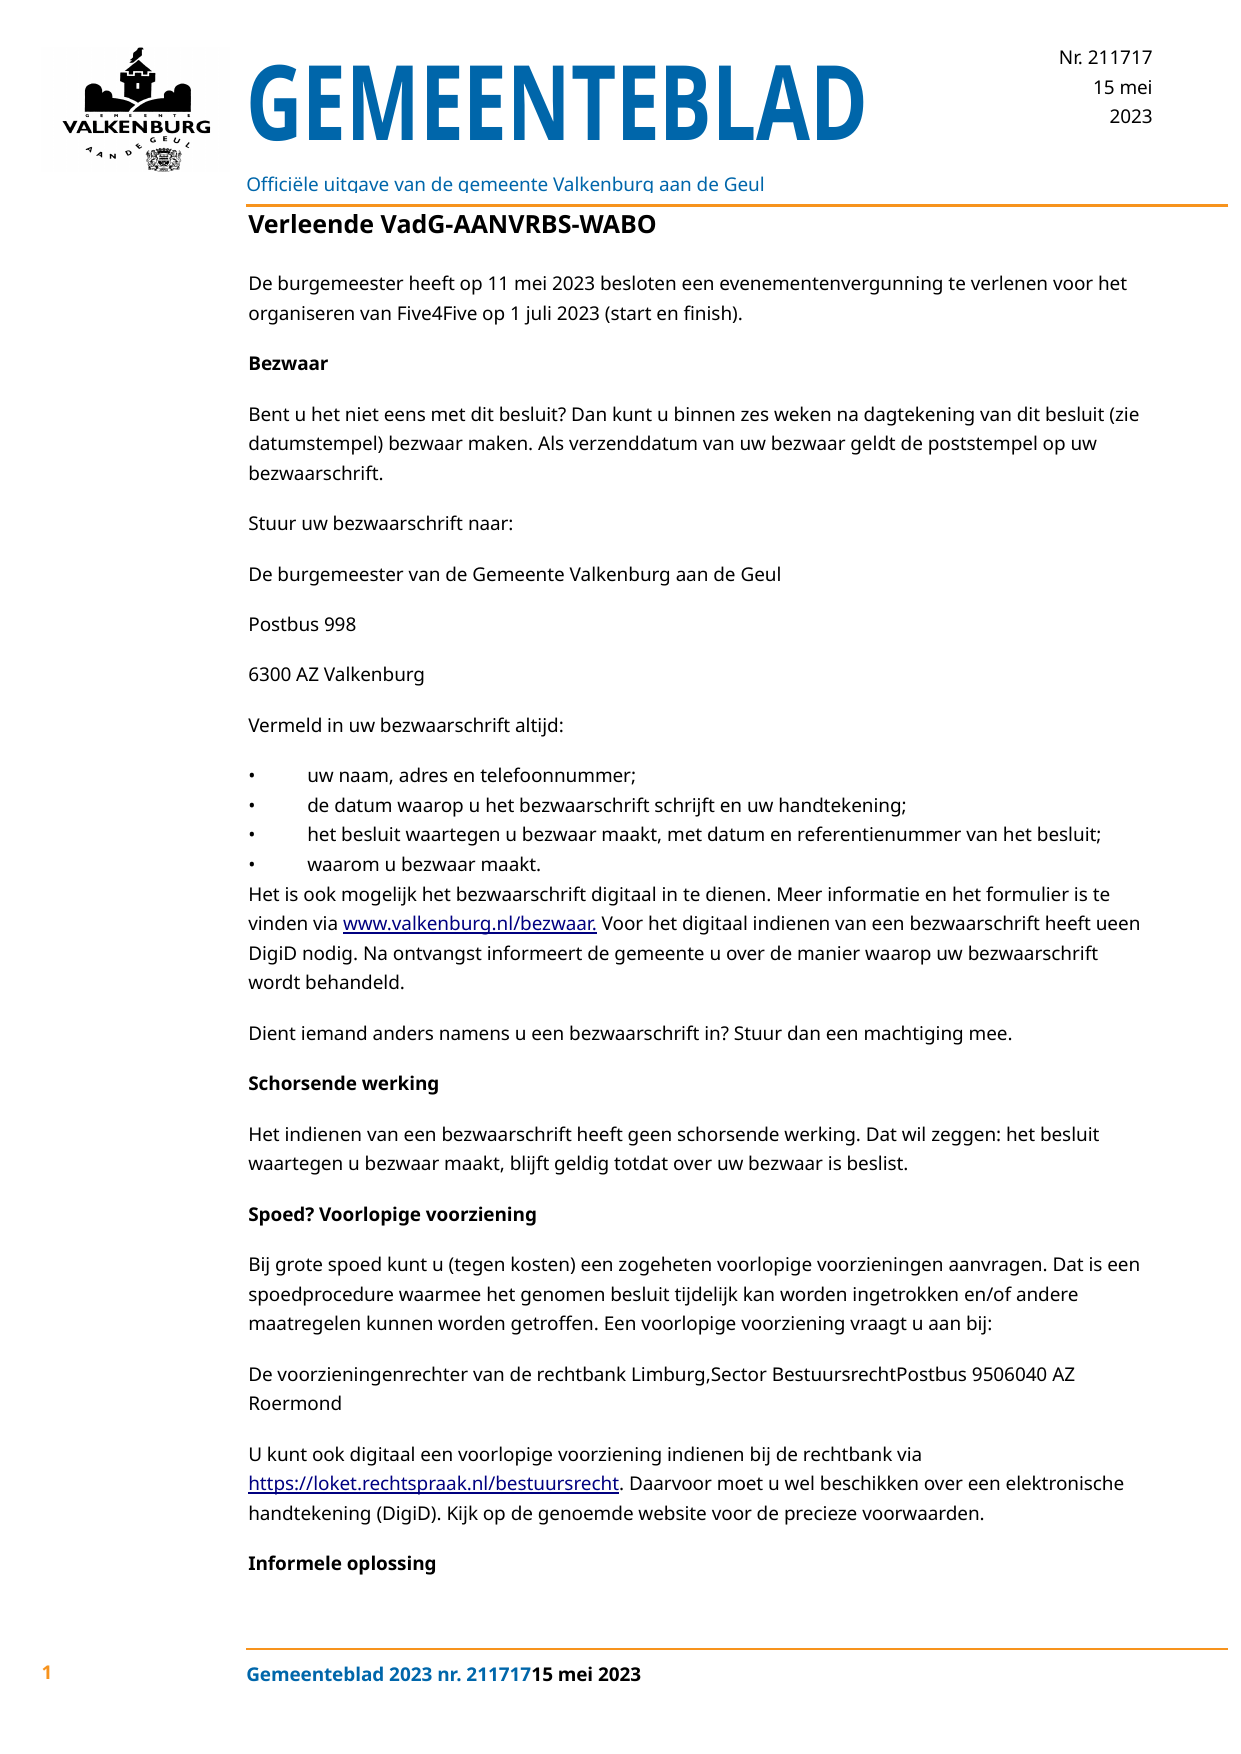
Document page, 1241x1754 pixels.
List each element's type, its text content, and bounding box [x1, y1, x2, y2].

text Informele oplossing [248, 1550, 1152, 1576]
text Bent u het niet eens met dit besluit? Dan kunt u binnen zes weken na dagtekening van dit besluit (zie datumstempel) bezwaar maken. Als verzenddatum van uw bezwaar geldt de poststempel op uw bezwaarschrift. [248, 401, 1152, 486]
text Vermeld in uw bezwaarschrift altijd: [248, 712, 1152, 738]
text De voorzieningenrechter van de rechtbank Limburg,Sector BestuursrechtPostbus 9506040 AZ Roermond [248, 1361, 1152, 1416]
text U kunt ook digitaal een voorlopige voorziening indienen bij de rechtbank via https://loket.rechtspraak.nl/bestuursrecht. Daarvoor moet u wel beschikken over een elektronische handtekening (DigiD). Kijk op de genoemde website voor de precieze voorwaarden. [248, 1441, 1152, 1526]
text Postbus 998 [248, 611, 1152, 637]
list waarom u bezwaar maakt. [248, 851, 1152, 877]
text 6300 AZ Valkenburg [248, 662, 1152, 687]
text Stuur uw bezwaarschrift naar: [248, 510, 1152, 536]
text Dient iemand anders namens u een bezwaarschrift in? Stuur dan een machtiging mee. [248, 1020, 1152, 1046]
text Bezwaar [248, 350, 1152, 376]
text Het is ook mogelijk het bezwaarschrift digitaal in te dienen. Meer informatie en het formulier is te vinden via www.valkenburg.nl/bezwaar. Voor het digitaal indienen van een bezwaarschrift heeft ueen DigiD nodig. Na ontvangst informeert de gemeente u over de manier waarop uw bezwaarschrift wordt behandeld. [248, 881, 1152, 995]
picture [41, 47, 231, 172]
text Schorsende werking [248, 1070, 1152, 1096]
text Spoed? Voorlopige voorziening [248, 1201, 1152, 1226]
list de datum waarop u het bezwaarschrift schrijft en uw handtekening; [248, 792, 1152, 818]
list uw naam, adres en telefoonnummer; [248, 762, 1152, 788]
text De burgemeester van de Gemeente Valkenburg aan de Geul [248, 561, 1152, 586]
list het besluit waartegen u bezwaar maakt, met datum en referentienummer van het besluit; [248, 822, 1152, 847]
text De burgemeester heeft op 11 mei 2023 besloten een evenementenvergunning te verlenen voor het organiseren van Five4Five op 1 juli 2023 (start en finish). [248, 270, 1152, 326]
text Bij grote spoed kunt u (tegen kosten) een zogeheten voorlopige voorzieningen aanvragen. Dat is een spoedprocedure waarmee het genomen besluit tijdelijk kan worden ingetrokken en/of andere maatregelen kunnen worden getroffen. Een voorlopige voorziening vraagt u aan bij: [248, 1251, 1152, 1336]
text Het indienen van een bezwaarschrift heeft geen schorsende werking. Dat wil zeggen: het besluit waartegen u bezwaar maakt, blijft geldig totdat over uw bezwaar is beslist. [248, 1121, 1152, 1176]
text Verleende VadG-AANVRBS-WABO [248, 207, 1152, 241]
